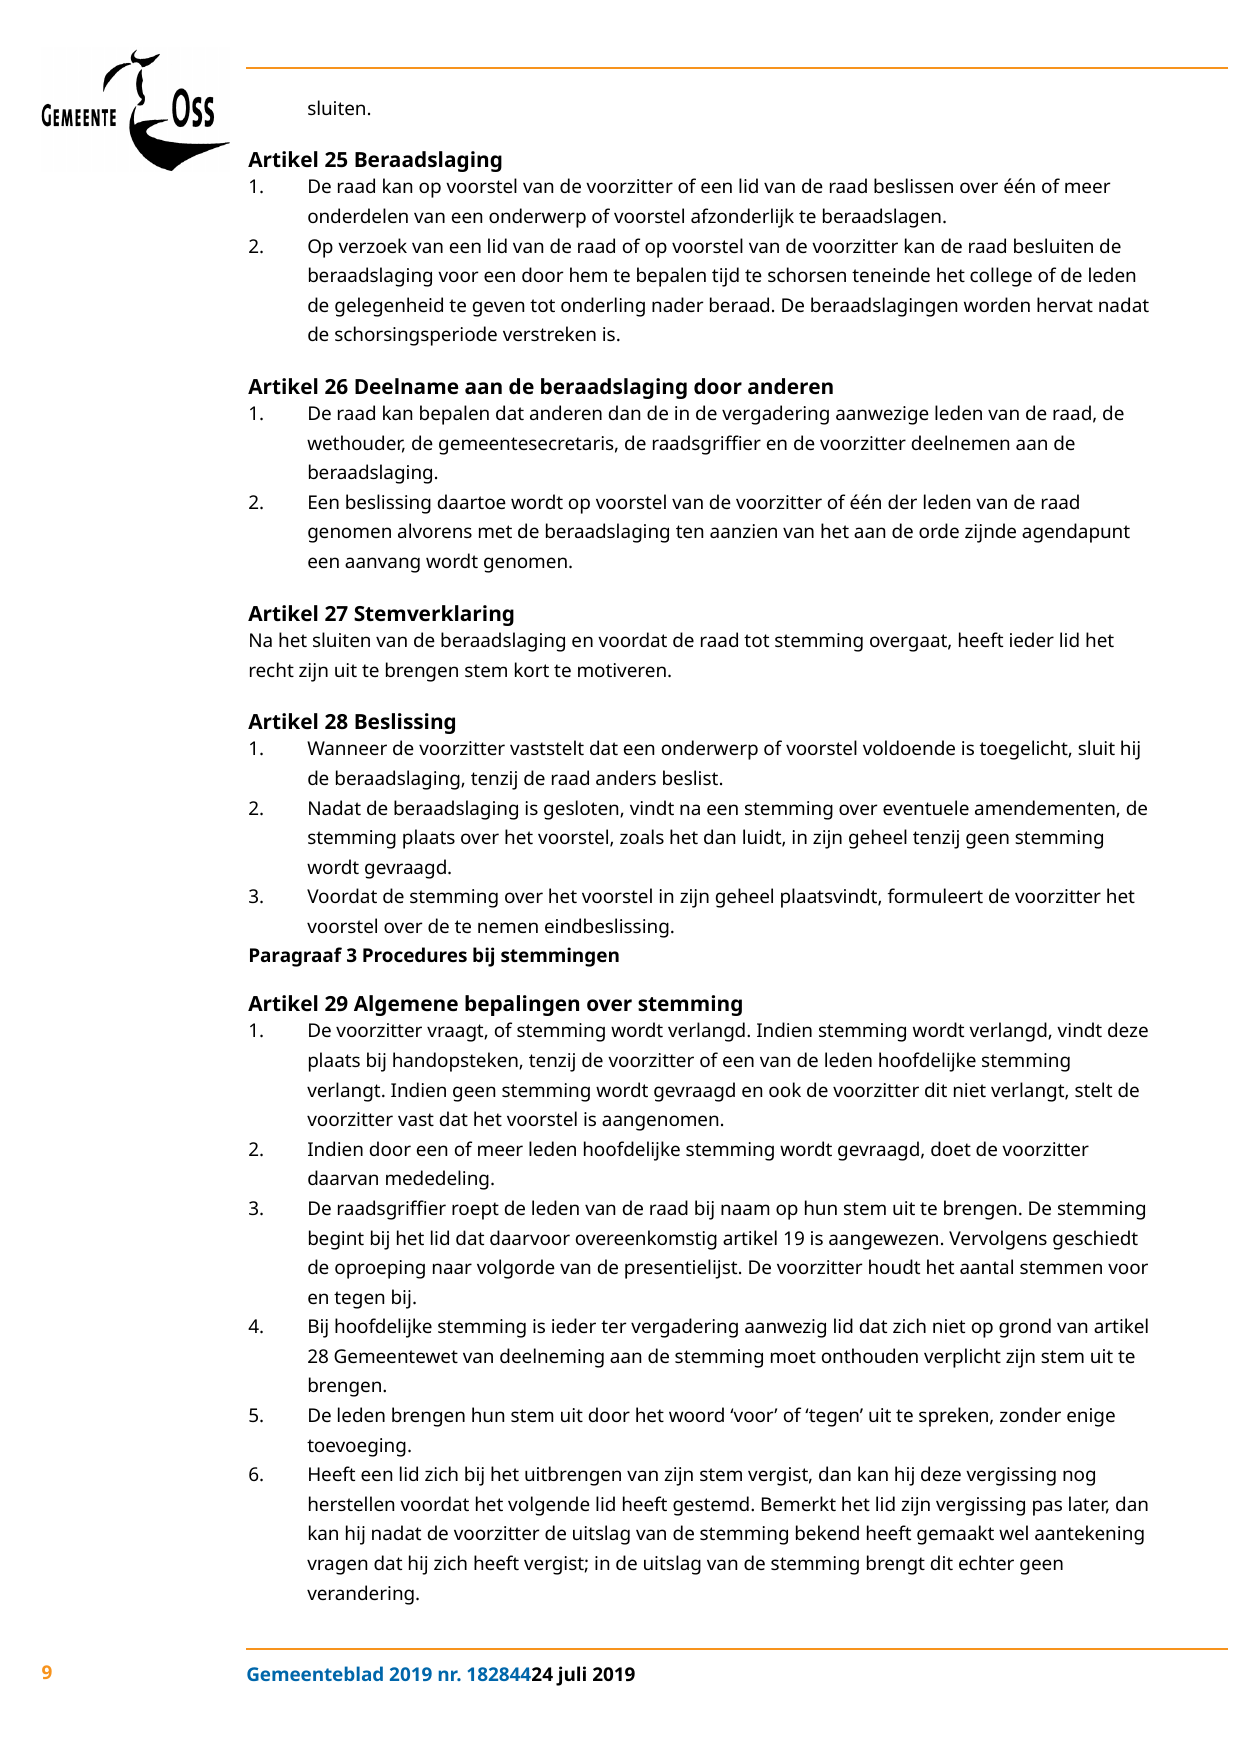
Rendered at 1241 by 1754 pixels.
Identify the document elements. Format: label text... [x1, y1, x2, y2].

list Indien door een of meer leden hoofdelijke stemming wordt gevraagd, doet de voorzitter daarvan mededeling. [248, 1136, 1152, 1191]
text Artikel 25 Beraadslaging [248, 145, 1152, 174]
text Artikel 27 Stemverklaring [248, 599, 1152, 627]
text Paragraaf 3 Procedures bij stemmingen [248, 943, 1152, 968]
text Na het sluiten van de beraadslaging en voordat de raad tot stemming overgaat, heeft ieder lid het recht zijn uit te brengen stem kort te motiveren. [248, 627, 1152, 682]
picture [41, 47, 231, 172]
list Voordat de stemming over het voorstel in zijn geheel plaatsvindt, formuleert de voorzitter het voorstel over de te nemen eindbeslissing. [248, 883, 1152, 939]
text Artikel 26 Deelname aan de beraadslaging door anderen [248, 372, 1152, 400]
list Een beslissing daartoe wordt op voorstel van de voorzitter of één der leden van de raad genomen alvorens met de beraadslaging ten aanzien van het aan de orde zijnde agendapunt een aanvang wordt genomen. [248, 489, 1152, 574]
list Bij hoofdelijke stemming is ieder ter vergadering aanwezig lid dat zich niet op grond van artikel 28 Gemeentewet van deelneming aan de stemming moet onthouden verplicht zijn stem uit te brengen. [248, 1313, 1152, 1398]
list De leden brengen hun stem uit door het woord ‘voor’ of ‘tegen’ uit te spreken, zonder enige toevoeging. [248, 1402, 1152, 1458]
list De raad kan op voorstel van de voorzitter of een lid van de raad beslissen over één of meer onderdelen van een onderwerp of voorstel afzonderlijk te beraadslagen. [248, 174, 1152, 229]
list De voorzitter vraagt, of stemming wordt verlangd. Indien stemming wordt verlangd, vindt deze plaats bij handopsteken, tenzij de voorzitter of een van de leden hoofdelijke stemming verlangt. Indien geen stemming wordt gevraagd en ook de voorzitter dit niet verlangt, stelt de voorzitter vast dat het voorstel is aangenomen. [248, 1018, 1152, 1132]
list De raad kan bepalen dat anderen dan de in de vergadering aanwezige leden van de raad, de wethouder, de gemeentesecretaris, de raadsgriffier en de voorzitter deelnemen aan de beraadslaging. [248, 400, 1152, 485]
list Nadat de beraadslaging is gesloten, vindt na een stemming over eventuele amendementen, de stemming plaats over het voorstel, zoals het dan luidt, in zijn geheel tenzij geen stemming wordt gevraagd. [248, 795, 1152, 880]
list Heeft een lid zich bij het uitbrengen van zijn stem vergist, dan kan hij deze vergissing nog herstellen voordat het volgende lid heeft gestemd. Bemerkt het lid zijn vergissing pas later, dan kan hij nadat de voorzitter de uitslag van de stemming bekend heeft gemaakt wel aantekening vragen dat hij zich heeft vergist; in de uitslag van de stemming brengt dit echter geen verandering. [248, 1461, 1152, 1606]
list Wanneer de voorzitter vaststelt dat een onderwerp of voorstel voldoende is toegelicht, sluit hij de beraadslaging, tenzij de raad anders beslist. [248, 736, 1152, 791]
text Artikel 29 Algemene bepalingen over stemming [248, 989, 1152, 1018]
list Op verzoek van een lid van de raad of op voorstel van de voorzitter kan de raad besluiten de beraadslaging voor een door hem te bepalen tijd te schorsen teneinde het college of de leden de gelegenheid te geven tot onderling nader beraad. De beraadslagingen worden hervat nadat de schorsingsperiode verstreken is. [248, 233, 1152, 347]
list sluiten. [248, 95, 1152, 121]
text Artikel 28 Beslissing [248, 707, 1152, 736]
list De raadsgriffier roept de leden van de raad bij naam op hun stem uit te brengen. De stemming begint bij het lid dat daarvoor overeenkomstig artikel 19 is aangewezen. Vervolgens geschiedt de oproeping naar volgorde van de presentielijst. De voorzitter houdt het aantal stemmen voor en tegen bij. [248, 1195, 1152, 1310]
